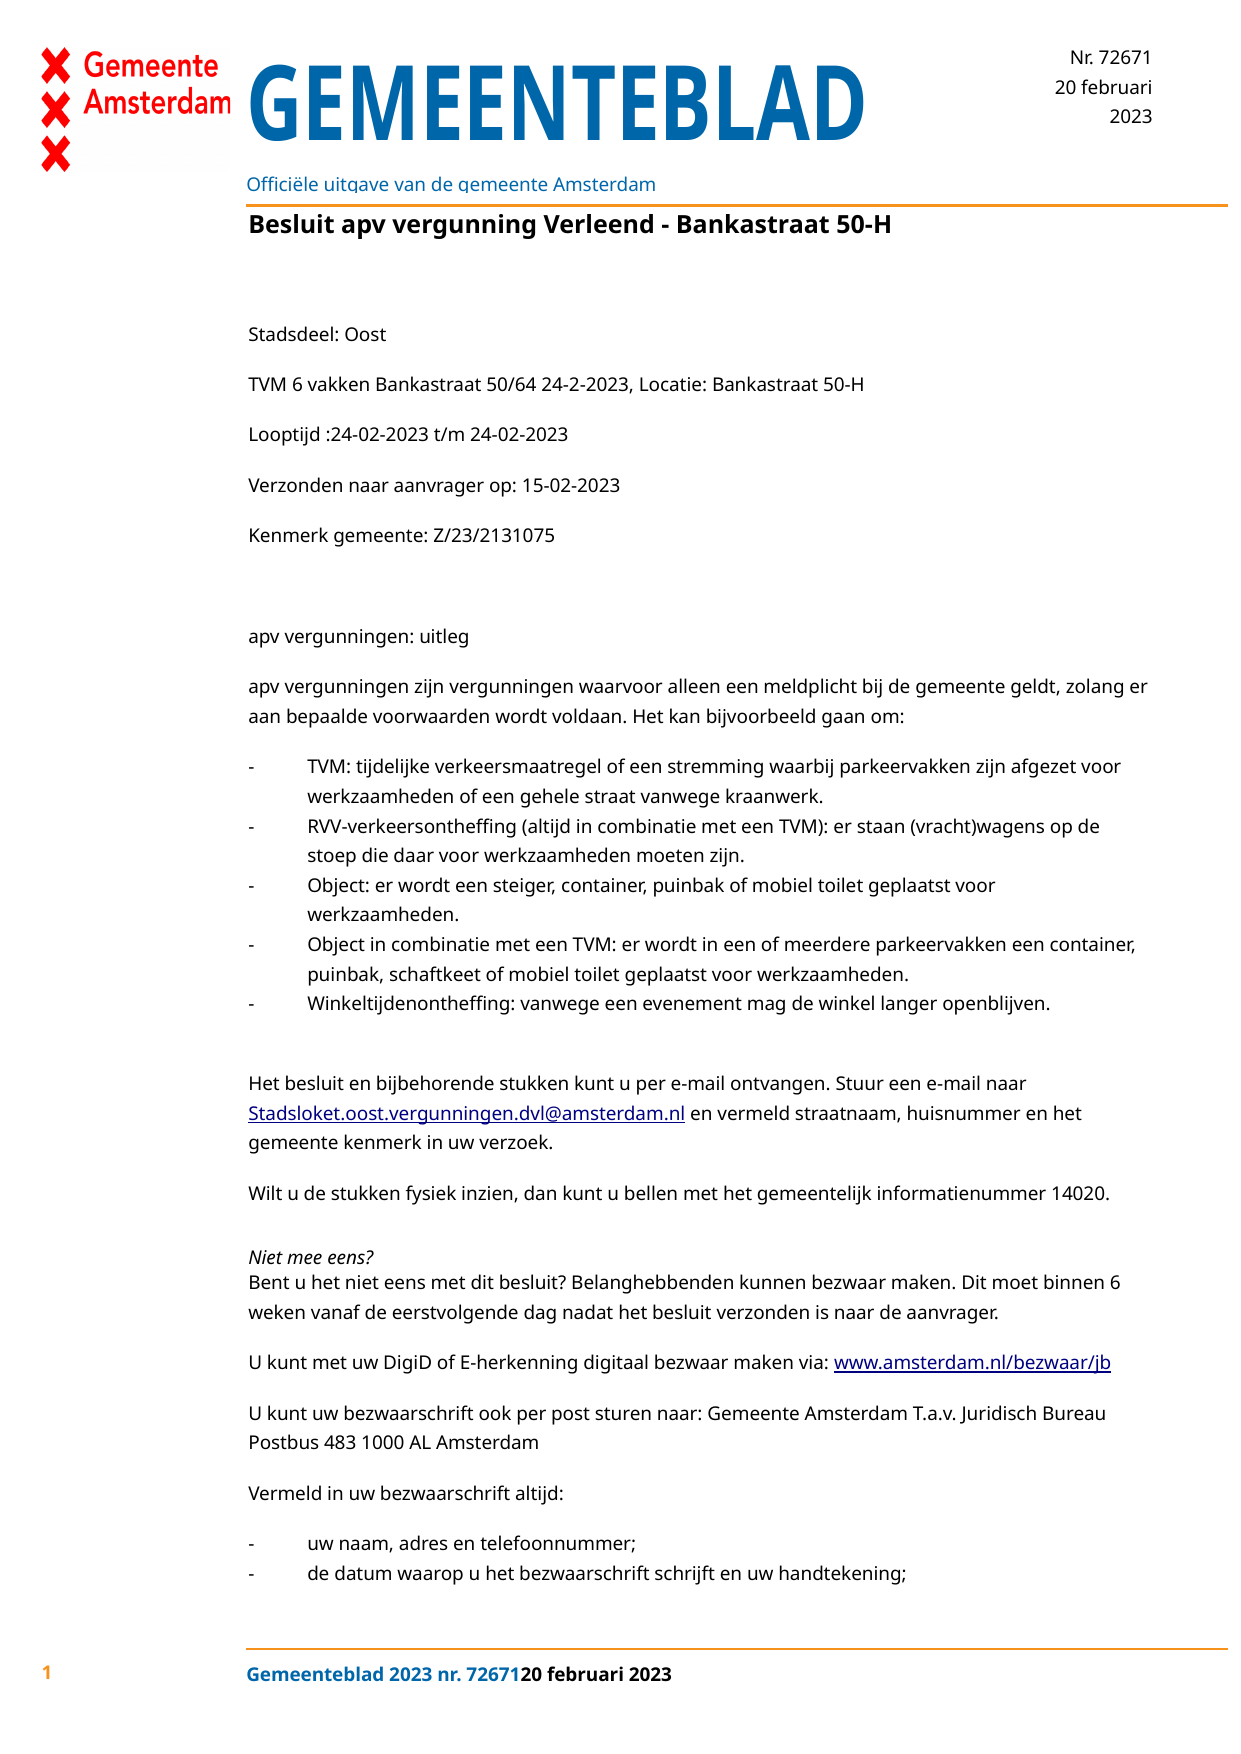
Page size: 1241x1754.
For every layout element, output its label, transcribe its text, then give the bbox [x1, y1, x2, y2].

text Besluit apv vergunning Verleend - Bankastraat 50-H [248, 207, 1152, 241]
list Object in combinatie met een TVM: er wordt in een of meerdere parkeervakken een container, puinbak, schaftkeet of mobiel toilet geplaatst voor werkzaamheden. [248, 931, 1152, 986]
list Object: er wordt een steiger, container, puinbak of mobiel toilet geplaatst voor werkzaamheden. [248, 872, 1152, 927]
text Bent u het niet eens met dit besluit? Belanghebbenden kunnen bezwaar maken. Dit moet binnen 6 weken vanaf de eerstvolgende dag nadat het besluit verzonden is naar de aanvrager. [248, 1269, 1152, 1325]
list Winkeltijdenontheffing: vanwege een evenement mag de winkel langer openblijven. [248, 990, 1152, 1016]
text U kunt uw bezwaarschrift ook per post sturen naar: Gemeente Amsterdam T.a.v. Juridisch Bureau Postbus 483 1000 AL Amsterdam [248, 1400, 1152, 1455]
list uw naam, adres en telefoonnummer; [248, 1530, 1152, 1556]
text Het besluit en bijbehorende stukken kunt u per e-mail ontvangen. Stuur een e-mail naar Stadsloket.oost.vergunningen.dvl@amsterdam.nl en vermeld straatnaam, huisnummer en het gemeente kenmerk in uw verzoek. [248, 1070, 1152, 1155]
text Vermeld in uw bezwaarschrift altijd: [248, 1480, 1152, 1506]
text Stadsdeel: Oost [248, 321, 1152, 346]
text U kunt met uw DigiD of E-herkenning digitaal bezwaar maken via: www.amsterdam.nl/bezwaar/jb [248, 1349, 1152, 1375]
text apv vergunningen zijn vergunningen waarvoor alleen een meldplicht bij de gemeente geldt, zolang er aan bepaalde voorwaarden wordt voldaan. Het kan bijvoorbeeld gaan om: [248, 674, 1152, 729]
text Looptijd :24-02-2023 t/m 24-02-2023 [248, 422, 1152, 447]
list TVM: tijdelijke verkeersmaatregel of een stremming waarbij parkeervakken zijn afgezet voor werkzaamheden of een gehele straat vanwege kraanwerk. [248, 754, 1152, 809]
text TVM 6 vakken Bankastraat 50/64 24-2-2023, Locatie: Bankastraat 50-H [248, 371, 1152, 397]
text Kenmerk gemeente: Z/23/2131075 [248, 522, 1152, 548]
text apv vergunningen: uitleg [248, 623, 1152, 649]
picture [41, 47, 231, 172]
text Niet mee eens? [248, 1244, 1152, 1269]
list RVV-verkeersontheffing (altijd in combinatie met een TVM): er staan (vracht)wagens op de stoep die daar voor werkzaamheden moeten zijn. [248, 813, 1152, 868]
text Wilt u de stukken fysiek inzien, dan kunt u bellen met het gemeentelijk informatienummer 14020. [248, 1180, 1152, 1206]
list de datum waarop u het bezwaarschrift schrijft en uw handtekening; [248, 1560, 1152, 1586]
text Verzonden naar aanvrager op: 15-02-2023 [248, 472, 1152, 498]
